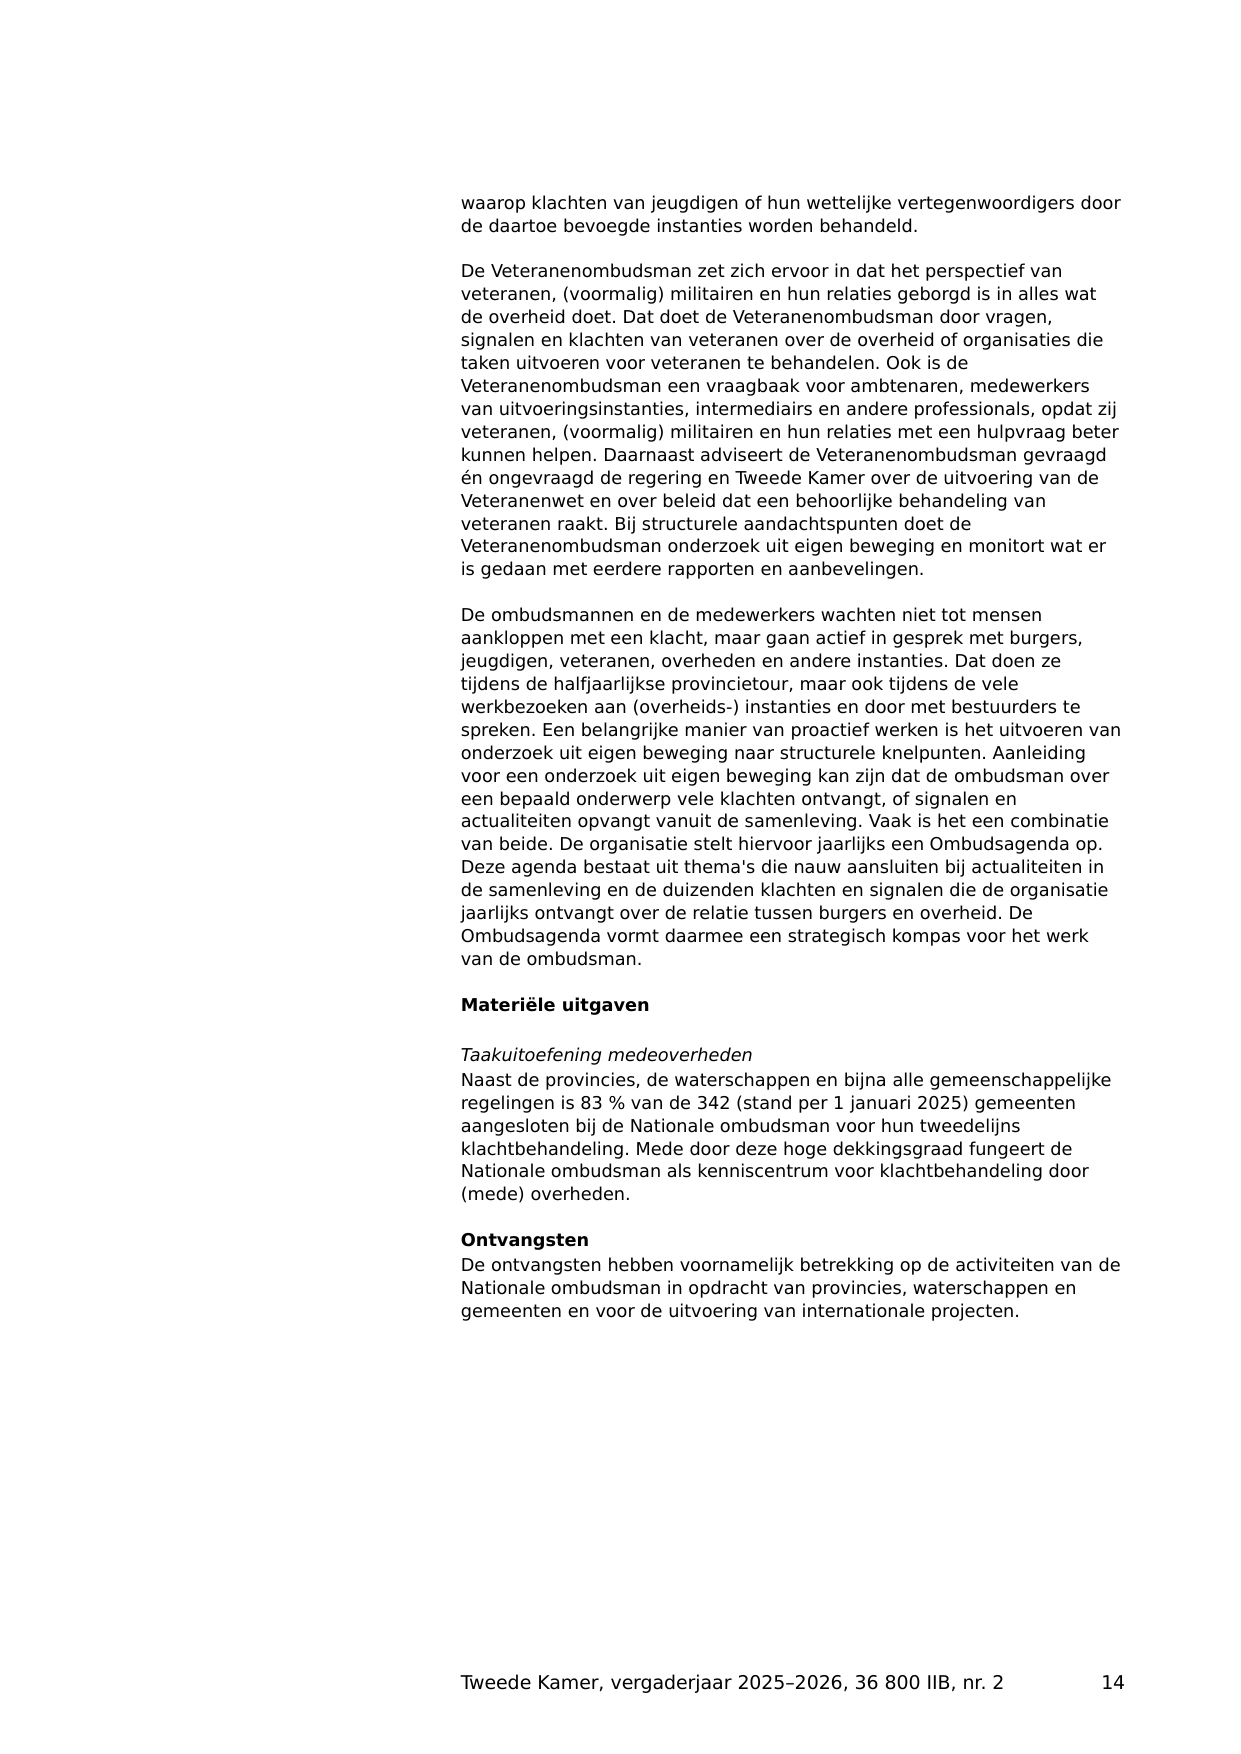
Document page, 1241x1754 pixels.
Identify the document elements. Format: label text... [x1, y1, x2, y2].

text Taakuitoefening medeoverheden [461, 1043, 1125, 1066]
text waarop klachten van jeugdigen of hun wettelijke vertegenwoordigers door de daartoe bevoegde instanties worden behandeld. [461, 191, 1125, 237]
text Ontvangsten [461, 1228, 1125, 1251]
text De ontvangsten hebben voornamelijk betrekking op de activiteiten van de Nationale ombudsman in opdracht van provincies, waterschappen en gemeenten en voor de uitvoering van internationale projecten. [461, 1253, 1125, 1322]
text Naast de provincies, de waterschappen en bijna alle gemeenschappelijke regelingen is 83 % van de 342 (stand per 1 januari 2025) gemeenten aangesloten bij de Nationale ombudsman voor hun tweedelijns klachtbehandeling. Mede door deze hoge dekkingsgraad fungeert de Nationale ombudsman als kenniscentrum voor klachtbehandeling door (mede) overheden. [461, 1068, 1125, 1205]
text Materiële uitgaven [461, 993, 1125, 1016]
text De ombudsmannen en de medewerkers wachten niet tot mensen aankloppen met een klacht, maar gaan actief in gesprek met burgers, jeugdigen, veteranen, overheden en andere instanties. Dat doen ze tijdens de halfjaarlijkse provincietour, maar ook tijdens de vele werkbezoeken aan (overheids-) instanties en door met bestuurders te spreken. Een belangrijke manier van proactief werken is het uitvoeren van onderzoek uit eigen beweging naar structurele knelpunten. Aanleiding voor een onderzoek uit eigen beweging kan zijn dat de ombudsman over een bepaald onderwerp vele klachten ontvangt, of signalen en actualiteiten opvangt vanuit de samenleving. Vaak is het een combinatie van beide. De organisatie stelt hiervoor jaarlijks een Ombudsagenda op. Deze agenda bestaat uit thema's die nauw aansluiten bij actualiteiten in de samenleving en de duizenden klachten en signalen die de organisatie jaarlijks ontvangt over de relatie tussen burgers en overheid. De Ombudsagenda vormt daarmee een strategisch kompas voor het werk van de ombudsman. [461, 603, 1125, 970]
text De Veteranenombudsman zet zich ervoor in dat het perspectief van veteranen, (voormalig) militairen en hun relaties geborgd is in alles wat de overheid doet. Dat doet de Veteranenombudsman door vragen, signalen en klachten van veteranen over de overheid of organisaties die taken uitvoeren voor veteranen te behandelen. Ook is de Veteranenombudsman een vraagbaak voor ambtenaren, medewerkers van uitvoeringsinstanties, intermediairs en andere professionals, opdat zij veteranen, (voormalig) militairen en hun relaties met een hulpvraag beter kunnen helpen. Daarnaast adviseert de Veteranenombudsman gevraagd én ongevraagd de regering en Tweede Kamer over de uitvoering van de Veteranenwet en over beleid dat een behoorlijke behandeling van veteranen raakt. Bij structurele aandachtspunten doet de Veteranenombudsman onderzoek uit eigen beweging en monitort wat er is gedaan met eerdere rapporten en aanbevelingen. [461, 259, 1125, 580]
